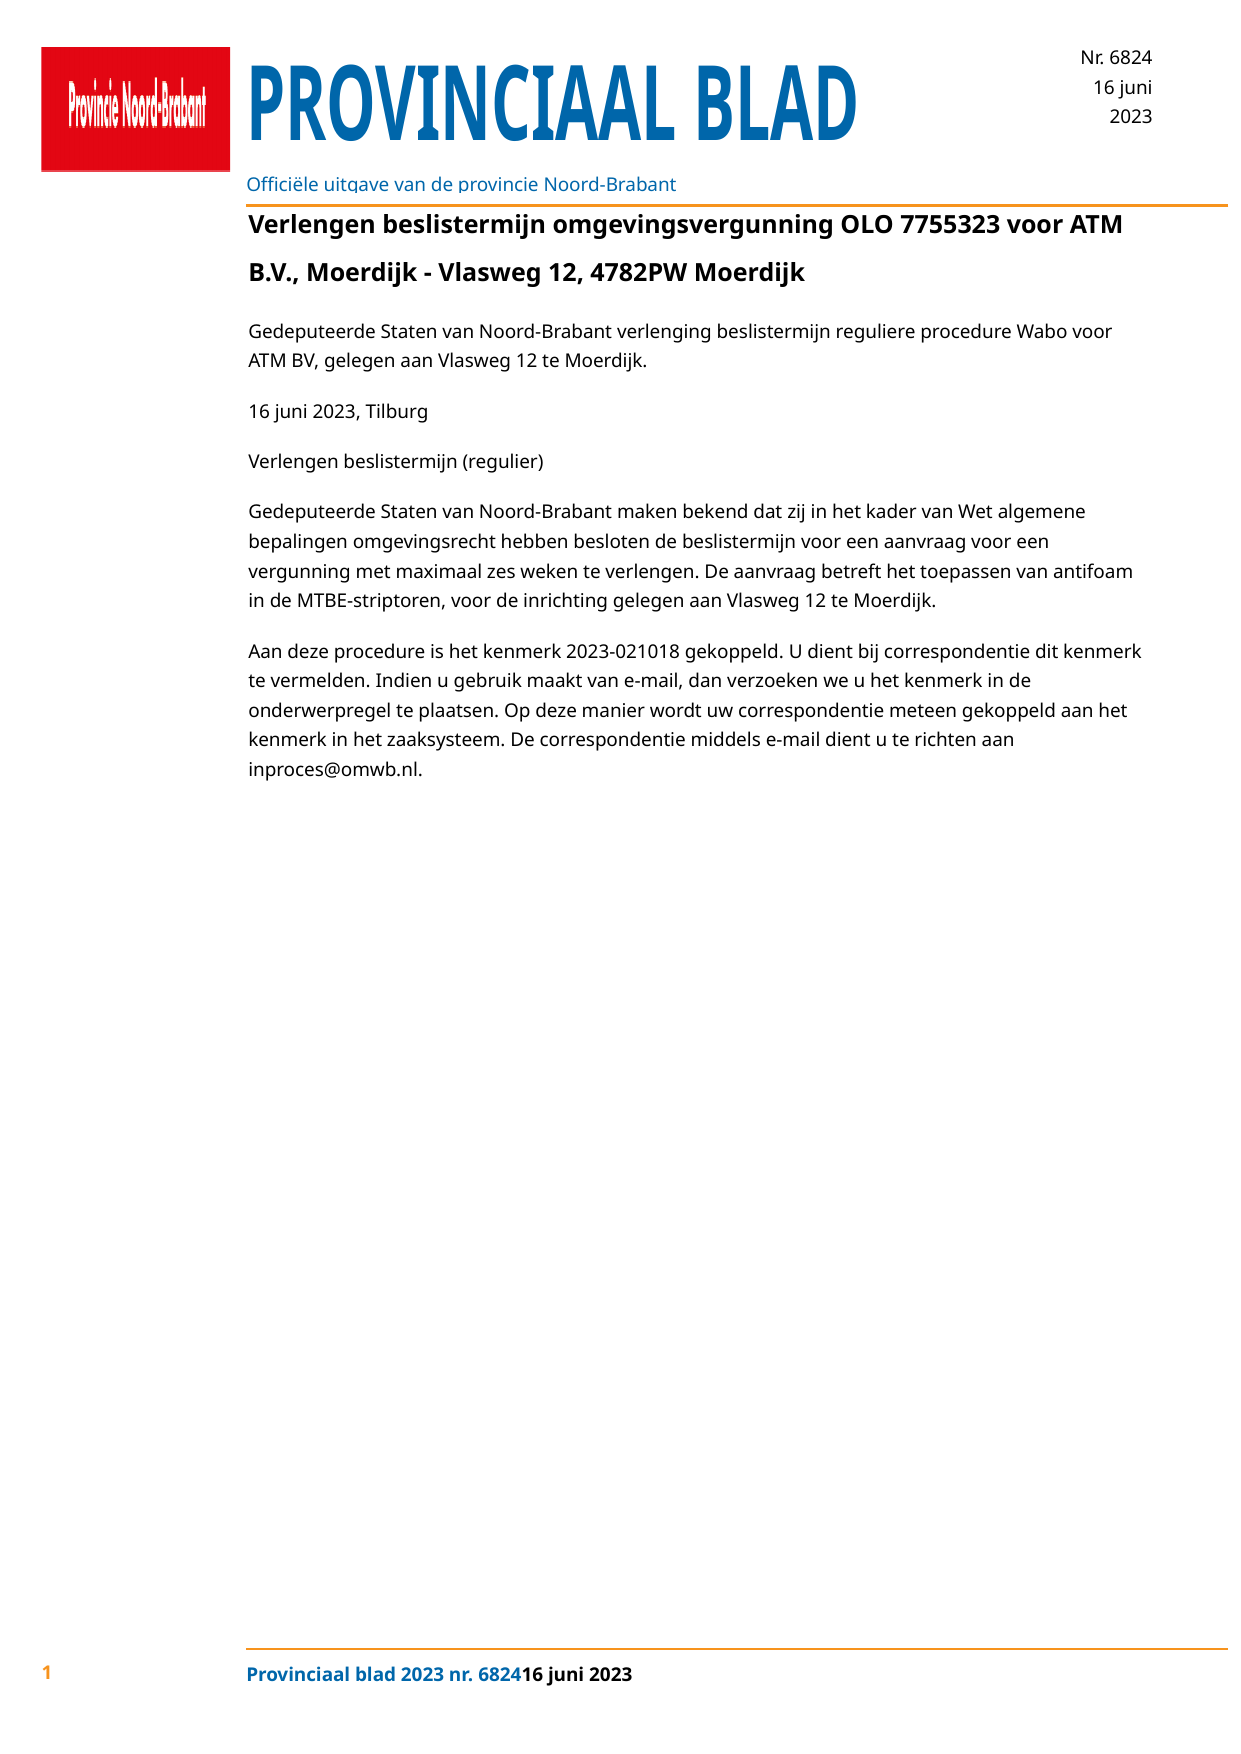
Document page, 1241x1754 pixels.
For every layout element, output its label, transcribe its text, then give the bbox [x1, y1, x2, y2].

text Verlengen beslistermijn omgevingsvergunning OLO 7755323 voor ATM B.V., Moerdijk - Vlasweg 12, 4782PW Moerdijk [248, 207, 1152, 288]
text Aan deze procedure is het kenmerk 2023-021018 gekoppeld. U dient bij correspondentie dit kenmerk te vermelden. Indien u gebruik maakt van e-mail, dan verzoeken we u het kenmerk in de onderwerpregel te plaatsen. Op deze manier wordt uw correspondentie meteen gekoppeld aan het kenmerk in het zaaksysteem. De correspondentie middels e-mail dient u te richten aan inproces@omwb.nl. [248, 638, 1152, 782]
picture [41, 47, 231, 172]
text Gedeputeerde Staten van Noord-Brabant verlenging beslistermijn reguliere procedure Wabo voor ATM BV, gelegen aan Vlasweg 12 te Moerdijk. [248, 318, 1152, 373]
text Gedeputeerde Staten van Noord-Brabant maken bekend dat zij in het kader van Wet algemene bepalingen omgevingsrecht hebben besloten de beslistermijn voor een aanvraag voor een vergunning met maximaal zes weken te verlengen. De aanvraag betreft het toepassen van antifoam in de MTBE-striptoren, voor de inrichting gelegen aan Vlasweg 12 te Moerdijk. [248, 499, 1152, 613]
text Verlengen beslistermijn (regulier) [248, 448, 1152, 474]
text 16 juni 2023, Tilburg [248, 398, 1152, 424]
